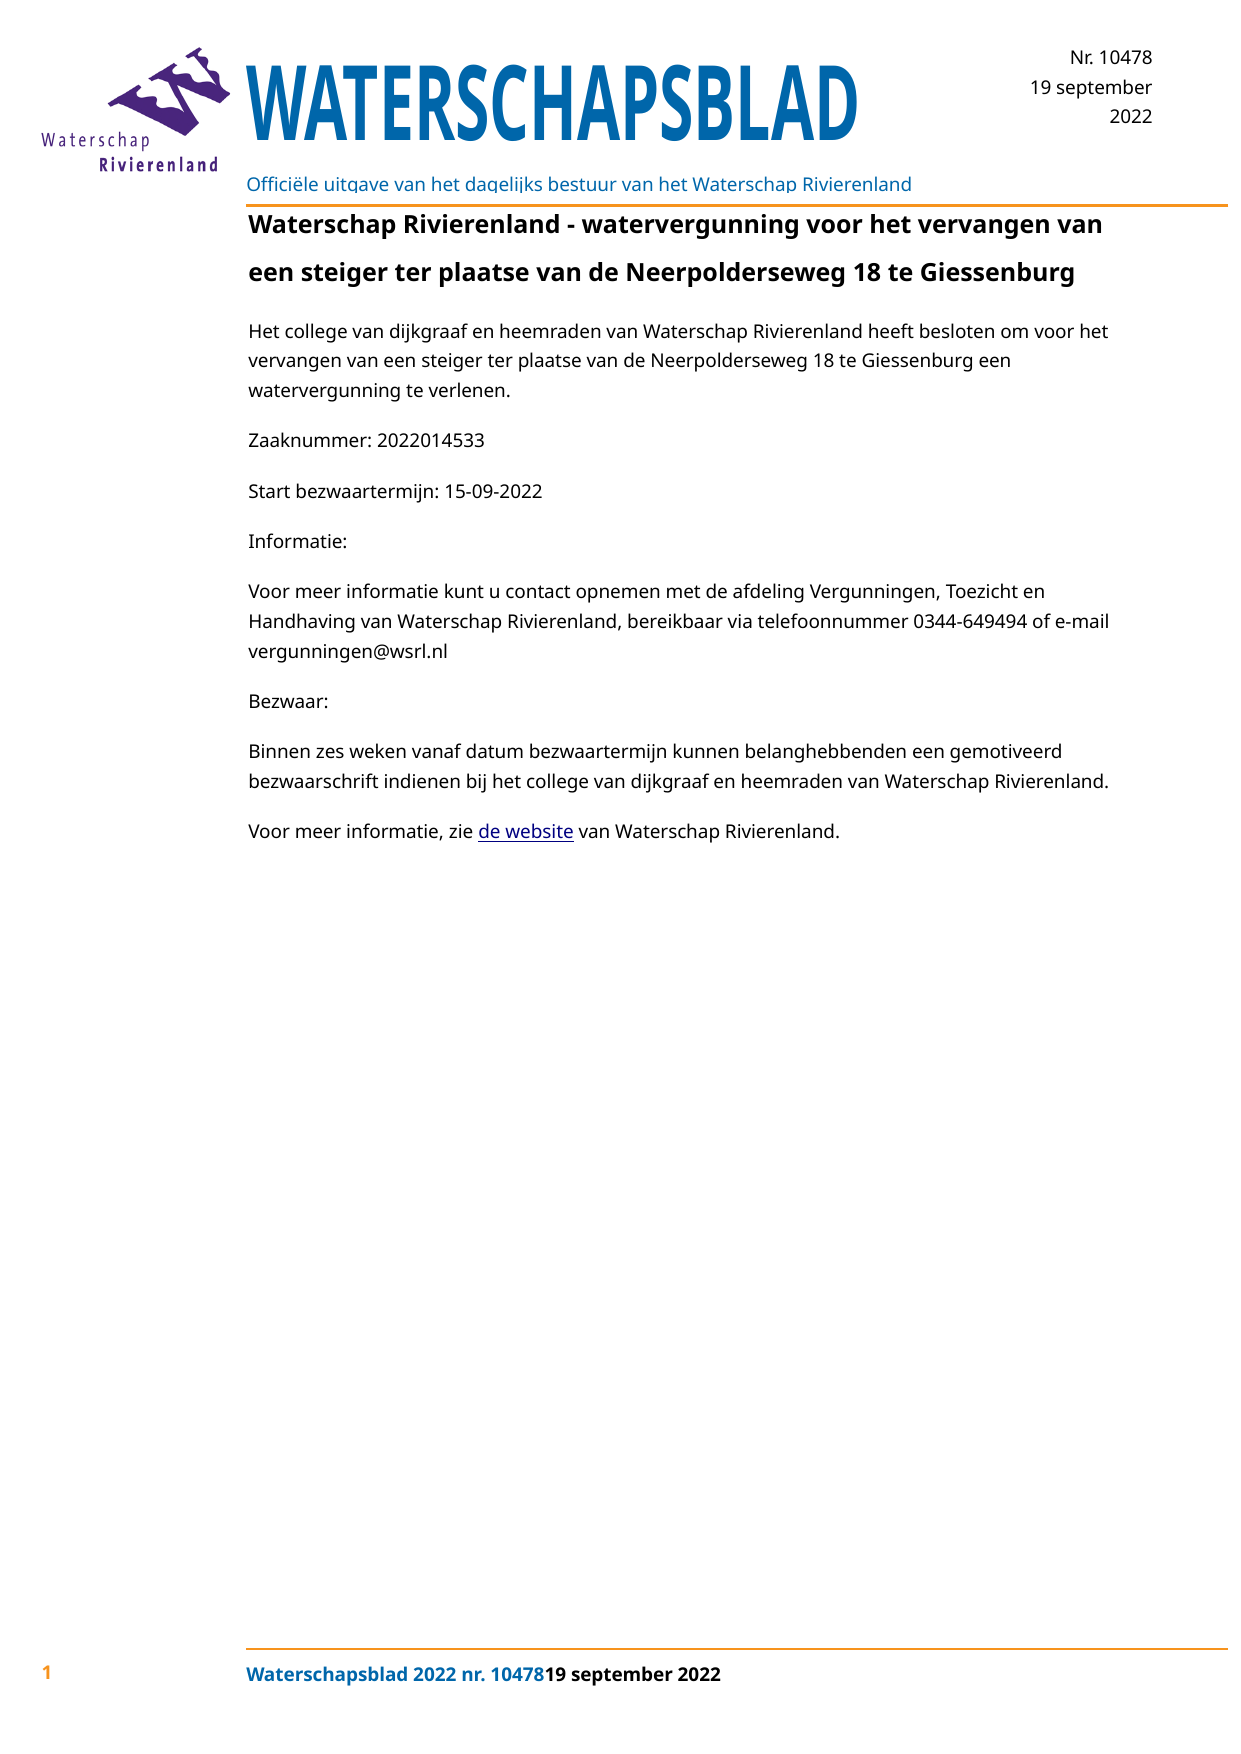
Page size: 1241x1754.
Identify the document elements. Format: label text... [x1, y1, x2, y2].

text Informatie: [248, 528, 1152, 554]
text Het college van dijkgraaf en heemraden van Waterschap Rivierenland heeft besloten om voor het vervangen van een steiger ter plaatse van de Neerpolderseweg 18 te Giessenburg een watervergunning te verlenen. [248, 318, 1152, 403]
text Zaaknummer: 2022014533 [248, 427, 1152, 453]
picture [41, 47, 231, 172]
text Bezwaar: [248, 688, 1152, 714]
text Waterschap Rivierenland - watervergunning voor het vervangen van een steiger ter plaatse van de Neerpolderseweg 18 te Giessenburg [248, 207, 1152, 288]
text Voor meer informatie, zie de website van Waterschap Rivierenland. [248, 819, 1152, 844]
text Voor meer informatie kunt u contact opnemen met de afdeling Vergunningen, Toezicht en Handhaving van Waterschap Rivierenland, bereikbaar via telefoonnummer 0344-649494 of e-mail vergunningen@wsrl.nl [248, 579, 1152, 664]
text Binnen zes weken vanaf datum bezwaartermijn kunnen belanghebbenden een gemotiveerd bezwaarschrift indienen bij het college van dijkgraaf en heemraden van Waterschap Rivierenland. [248, 739, 1152, 794]
text Start bezwaartermijn: 15-09-2022 [248, 478, 1152, 504]
